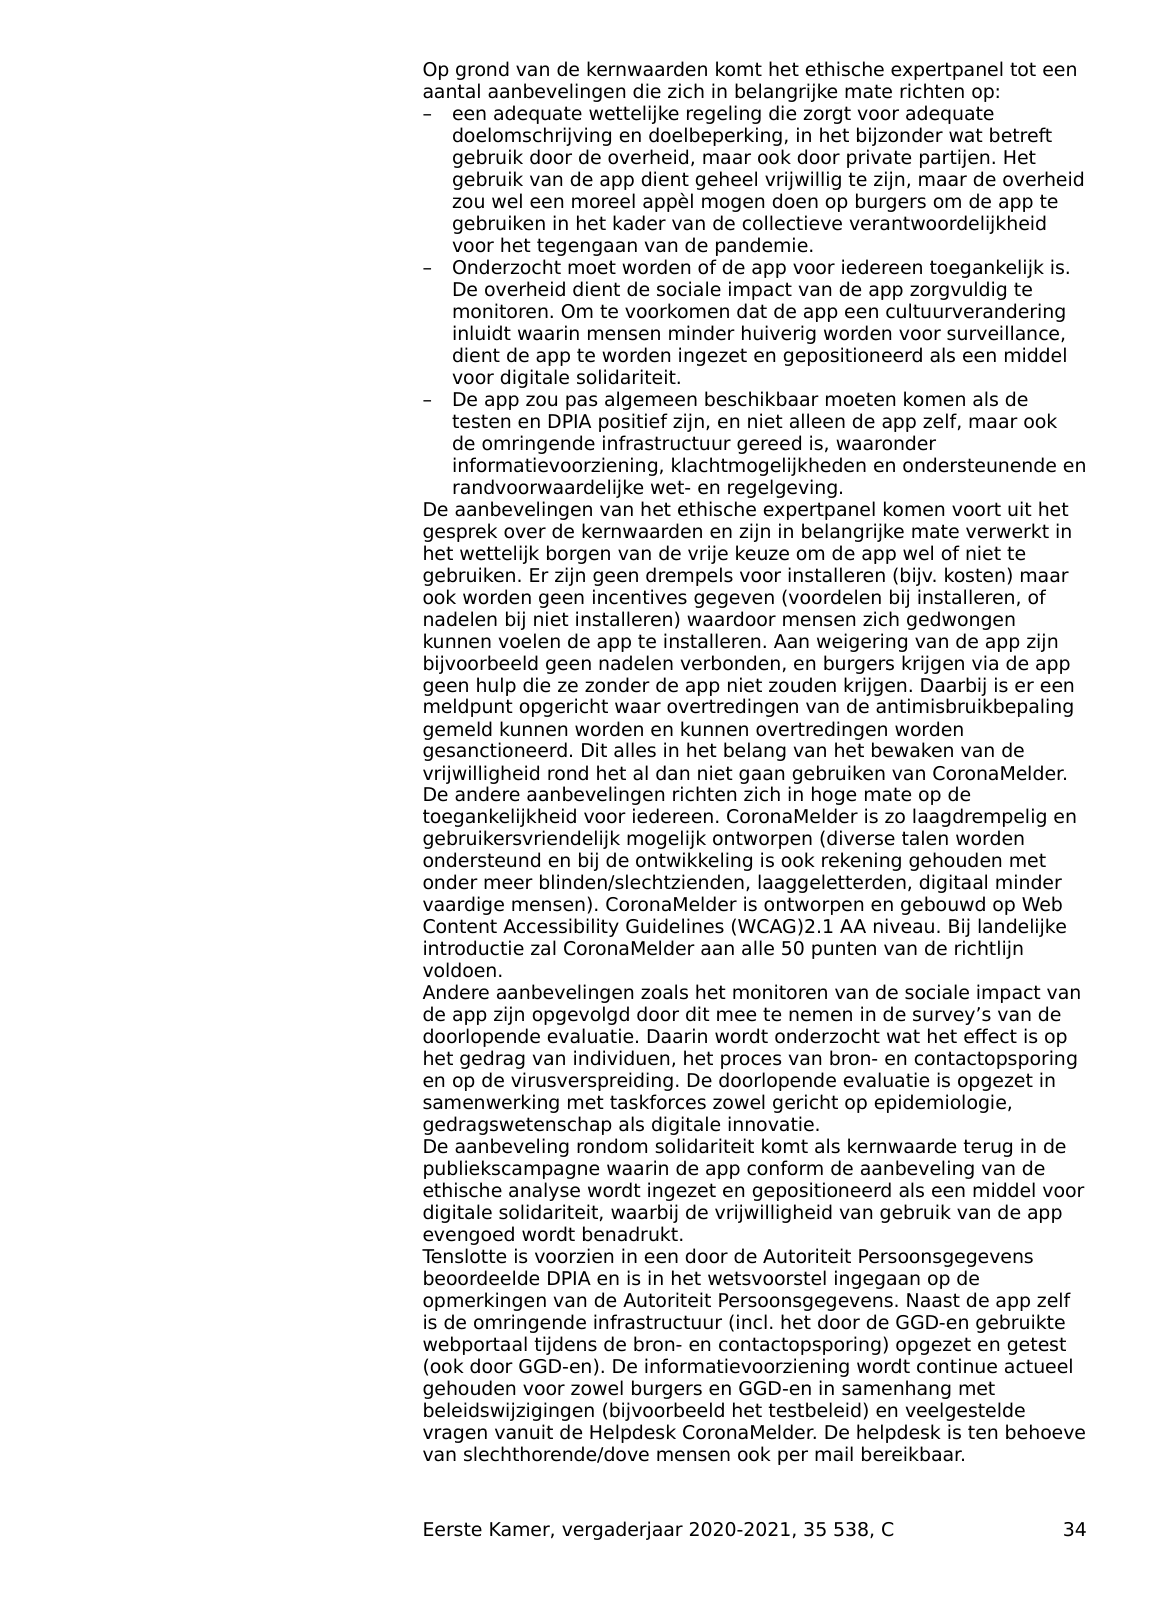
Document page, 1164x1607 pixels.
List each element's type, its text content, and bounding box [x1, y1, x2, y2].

text De andere aanbevelingen richten zich in hoge mate op de toegankelijkheid voor iedereen. CoronaMelder is zo laagdrempelig en gebruikersvriendelijk mogelijk ontworpen (diverse talen worden ondersteund en bij de ontwikkeling is ook rekening gehouden met onder meer blinden/slechtzienden, laaggeletterden, digitaal minder vaardige mensen). CoronaMelder is ontworpen en gebouwd op Web Content Accessibility Guidelines (WCAG)2.1 AA niveau. Bij landelijke introductie zal CoronaMelder aan alle 50 punten van de richtlijn voldoen. [422, 784, 1087, 982]
text – Onderzocht moet worden of de app voor iedereen toegankelijk is. De overheid dient de sociale impact van de app zorgvuldig te monitoren. Om te voorkomen dat de app een cultuurverandering inluidt waarin mensen minder huiverig worden voor surveillance, dient de app te worden ingezet en gepositioneerd als een middel voor digitale solidariteit. [422, 257, 1087, 389]
text – De app zou pas algemeen beschikbaar moeten komen als de testen en DPIA positief zijn, en niet alleen de app zelf, maar ook de omringende infrastructuur gereed is, waaronder informatievoorziening, klachtmogelijkheden en ondersteunende en randvoorwaardelijke wet- en regelgeving. [422, 389, 1087, 499]
text Tenslotte is voorzien in een door de Autoriteit Persoonsgegevens beoordeelde DPIA en is in het wetsvoorstel ingegaan op de opmerkingen van de Autoriteit Persoonsgegevens. Naast de app zelf is de omringende infrastructuur (incl. het door de GGD-en gebruikte webportaal tijdens de bron- en contactopsporing) opgezet en getest (ook door GGD-en). De informatievoorziening wordt continue actueel gehouden voor zowel burgers en GGD-en in samenhang met beleidswijzigingen (bijvoorbeeld het testbeleid) en veelgestelde vragen vanuit de Helpdesk CoronaMelder. De helpdesk is ten behoeve van slechthorende/dove mensen ook per mail bereikbaar. [422, 1246, 1087, 1466]
text – een adequate wettelijke regeling die zorgt voor adequate doelomschrijving en doelbeperking, in het bijzonder wat betreft gebruik door de overheid, maar ook door private partijen. Het gebruik van de app dient geheel vrijwillig te zijn, maar de overheid zou wel een moreel appèl mogen doen op burgers om de app te gebruiken in het kader van de collectieve verantwoordelijkheid voor het tegengaan van de pandemie. [422, 103, 1087, 257]
text De aanbeveling rondom solidariteit komt als kernwaarde terug in de publiekscampagne waarin de app conform de aanbeveling van de ethische analyse wordt ingezet en gepositioneerd als een middel voor digitale solidariteit, waarbij de vrijwilligheid van gebruik van de app evengoed wordt benadrukt. [422, 1136, 1087, 1246]
text Op grond van de kernwaarden komt het ethische expertpanel tot een aantal aanbevelingen die zich in belangrijke mate richten op: [422, 59, 1087, 103]
text De aanbevelingen van het ethische expertpanel komen voort uit het gesprek over de kernwaarden en zijn in belangrijke mate verwerkt in het wettelijk borgen van de vrije keuze om de app wel of niet te gebruiken. Er zijn geen drempels voor installeren (bijv. kosten) maar ook worden geen incentives gegeven (voordelen bij installeren, of nadelen bij niet installeren) waardoor mensen zich gedwongen kunnen voelen de app te installeren. Aan weigering van de app zijn bijvoorbeeld geen nadelen verbonden, en burgers krijgen via de app geen hulp die ze zonder de app niet zouden krijgen. Daarbij is er een meldpunt opgericht waar overtredingen van de antimisbruikbepaling gemeld kunnen worden en kunnen overtredingen worden gesanctioneerd. Dit alles in het belang van het bewaken van de vrijwilligheid rond het al dan niet gaan gebruiken van CoronaMelder. [422, 499, 1087, 784]
text Andere aanbevelingen zoals het monitoren van de sociale impact van de app zijn opgevolgd door dit mee te nemen in de survey’s van de doorlopende evaluatie. Daarin wordt onderzocht wat het effect is op het gedrag van individuen, het proces van bron- en contactopsporing en op de virusverspreiding. De doorlopende evaluatie is opgezet in samenwerking met taskforces zowel gericht op epidemiologie, gedragswetenschap als digitale innovatie. [422, 982, 1087, 1136]
